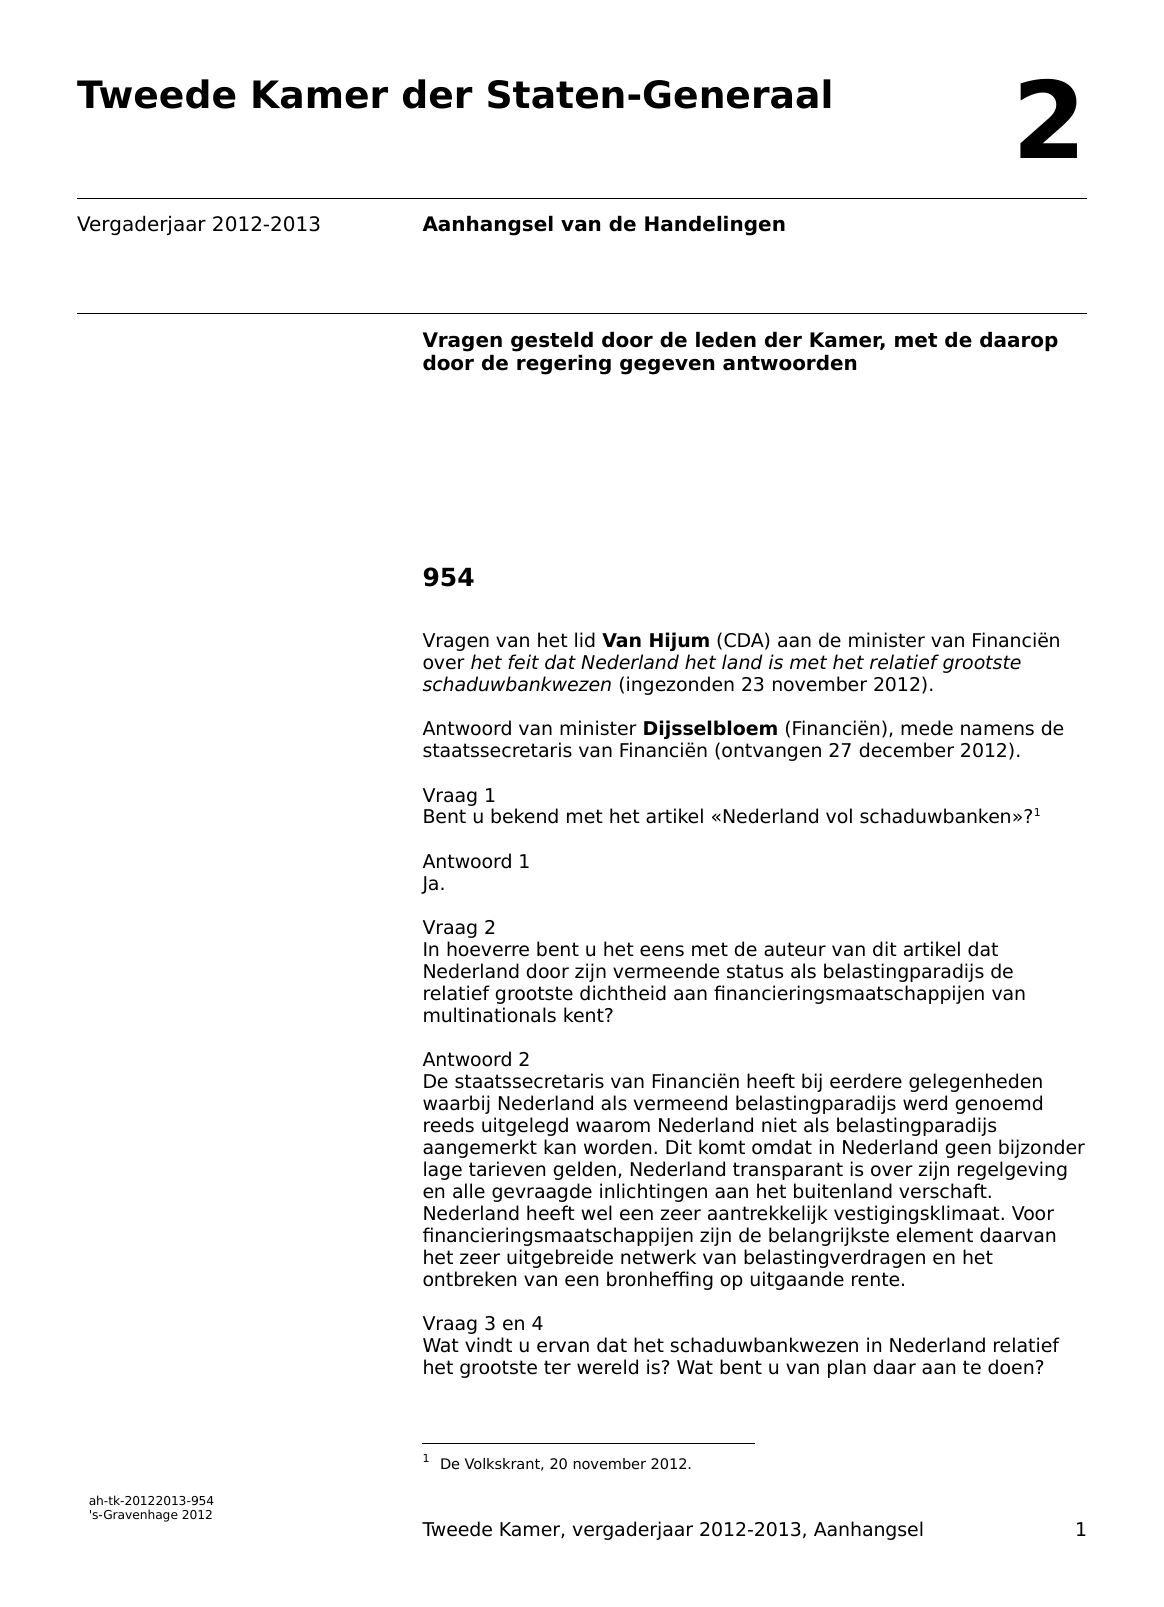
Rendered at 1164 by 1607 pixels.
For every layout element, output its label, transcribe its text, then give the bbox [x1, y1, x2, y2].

table_cell [77, 314, 422, 375]
text Antwoord van minister Dijsselbloem (Financiën), mede namens de staatssecretaris van Financiën (ontvangen 27 december 2012). [422, 718, 1087, 762]
text De staatssecretaris van Financiën heeft bij eerdere gelegenheden waarbij Nederland als vermeend belastingparadijs werd genoemd reeds uitgelegd waarom Nederland niet als belastingparadijs aangemerkt kan worden. Dit komt omdat in Nederland geen bijzonder lage tarieven gelden, Nederland transparant is over zijn regelgeving en alle gevraagde inlichtingen aan het buitenland verschaft. [422, 1071, 1087, 1203]
table_header 2 [886, 59, 1087, 198]
table_cell Vergaderjaar 2012-2013 [77, 199, 422, 313]
text 's-Gravenhage 2012 [88, 1508, 323, 1522]
text Vraag 1 [422, 784, 1087, 806]
text Bent u bekend met het artikel «Nederland vol schaduwbanken»? [422, 806, 1087, 828]
text 954 [422, 563, 1087, 592]
text ah-tk-20122013-954 [88, 1494, 323, 1508]
text Vraag 3 en 4 [422, 1313, 1087, 1335]
table_header Tweede Kamer der Staten-Generaal [77, 59, 886, 198]
text Antwoord 2 [422, 1049, 1087, 1071]
text Antwoord 1 [422, 851, 1087, 873]
text De Volkskrant, 20 november 2012. [422, 1452, 1087, 1474]
text Vragen van het lid Van Hijum (CDA) aan de minister van Financiën over het feit dat Nederland het land is met het relatief grootste schaduwbankwezen (ingezonden 23 november 2012). [422, 630, 1087, 696]
text Vraag 2 [422, 917, 1087, 939]
table_cell Vragen gesteld door de leden der Kamer, met de daarop door de regering gegeven antwoorden [422, 314, 1087, 375]
text Nederland heeft wel een zeer aantrekkelijk vestigingsklimaat. Voor financieringsmaatschappijen zijn de belangrijkste element daarvan het zeer uitgebreide netwerk van belastingverdragen en het ontbreken van een bronheffing op uitgaande rente. [422, 1203, 1087, 1291]
text In hoeverre bent u het eens met de auteur van dit artikel dat Nederland door zijn vermeende status als belastingparadijs de relatief grootste dichtheid aan financieringsmaatschappijen van multinationals kent? [422, 939, 1087, 1027]
text Wat vindt u ervan dat het schaduwbankwezen in Nederland relatief het grootste ter wereld is? Wat bent u van plan daar aan te doen? [422, 1335, 1087, 1379]
text Ja. [422, 873, 1087, 894]
table_cell Aanhangsel van de Handelingen [422, 199, 1087, 313]
